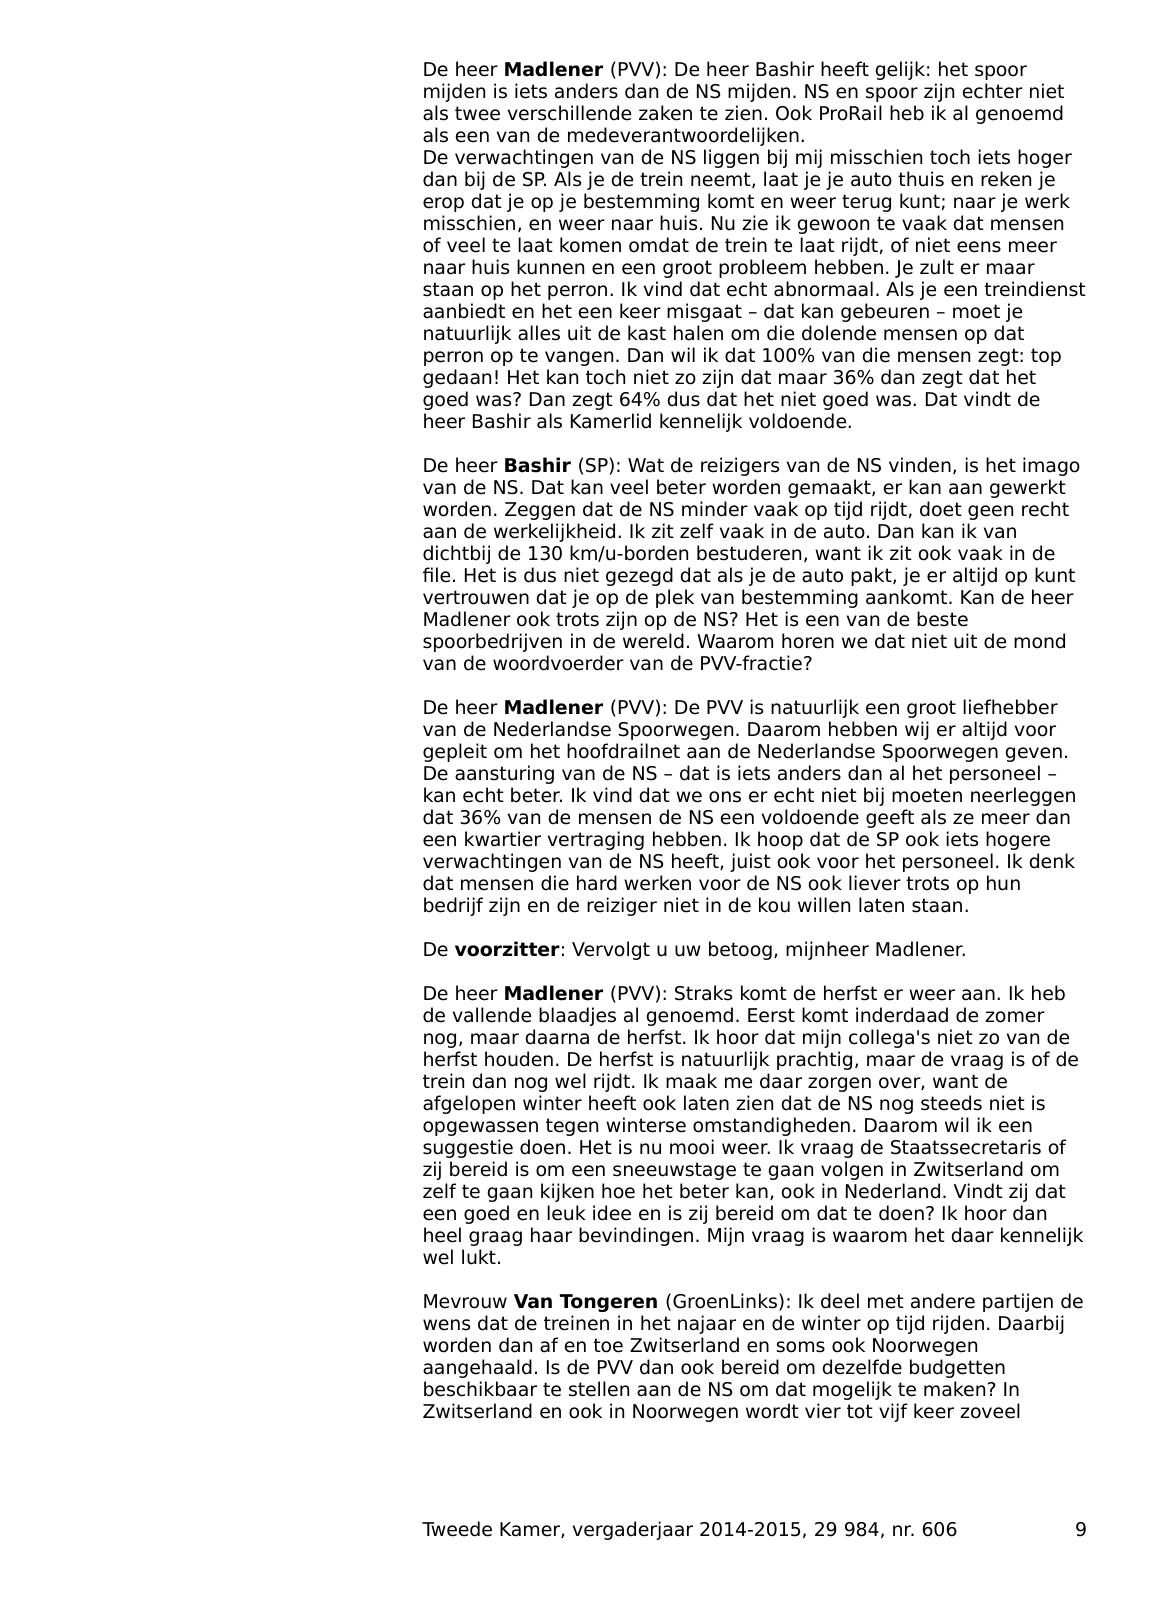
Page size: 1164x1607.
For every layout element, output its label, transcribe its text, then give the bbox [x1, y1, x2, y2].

text De verwachtingen van de NS liggen bij mij misschien toch iets hoger dan bij de SP. Als je de trein neemt, laat je je auto thuis en reken je erop dat je op je bestemming komt en weer terug kunt; naar je werk misschien, en weer naar huis. Nu zie ik gewoon te vaak dat mensen of veel te laat komen omdat de trein te laat rijdt, of niet eens meer naar huis kunnen en een groot probleem hebben. Je zult er maar staan op het perron. Ik vind dat echt abnormaal. Als je een treindienst aanbiedt en het een keer misgaat – dat kan gebeuren – moet je natuurlijk alles uit de kast halen om die dolende mensen op dat perron op te vangen. Dan wil ik dat 100% van die mensen zegt: top gedaan! Het kan toch niet zo zijn dat maar 36% dan zegt dat het goed was? Dan zegt 64% dus dat het niet goed was. Dat vindt de heer Bashir als Kamerlid kennelijk voldoende. [422, 147, 1087, 433]
text De heer Madlener (PVV): De PVV is natuurlijk een groot liefhebber van de Nederlandse Spoorwegen. Daarom hebben wij er altijd voor gepleit om het hoofdrailnet aan de Nederlandse Spoorwegen geven. De aansturing van de NS – dat is iets anders dan al het personeel – kan echt beter. Ik vind dat we ons er echt niet bij moeten neerleggen dat 36% van de mensen de NS een voldoende geeft als ze meer dan een kwartier vertraging hebben. Ik hoop dat de SP ook iets hogere verwachtingen van de NS heeft, juist ook voor het personeel. Ik denk dat mensen die hard werken voor de NS ook liever trots op hun bedrijf zijn en de reiziger niet in de kou willen laten staan. [422, 697, 1087, 917]
text De heer Madlener (PVV): De heer Bashir heeft gelijk: het spoor mijden is iets anders dan de NS mijden. NS en spoor zijn echter niet als twee verschillende zaken te zien. Ook ProRail heb ik al genoemd als een van de medeverantwoordelijken. [422, 59, 1087, 147]
text De heer Bashir (SP): Wat de reizigers van de NS vinden, is het imago van de NS. Dat kan veel beter worden gemaakt, er kan aan gewerkt worden. Zeggen dat de NS minder vaak op tijd rijdt, doet geen recht aan de werkelijkheid. Ik zit zelf vaak in de auto. Dan kan ik van dichtbij de 130 km/u-borden bestuderen, want ik zit ook vaak in de file. Het is dus niet gezegd dat als je de auto pakt, je er altijd op kunt vertrouwen dat je op de plek van bestemming aankomt. Kan de heer Madlener ook trots zijn op de NS? Het is een van de beste spoorbedrijven in de wereld. Waarom horen we dat niet uit de mond van de woordvoerder van de PVV-fractie? [422, 455, 1087, 675]
text De voorzitter: Vervolgt u uw betoog, mijnheer Madlener. [422, 939, 1087, 961]
text De heer Madlener (PVV): Straks komt de herfst er weer aan. Ik heb de vallende blaadjes al genoemd. Eerst komt inderdaad de zomer nog, maar daarna de herfst. Ik hoor dat mijn collega's niet zo van de herfst houden. De herfst is natuurlijk prachtig, maar de vraag is of de trein dan nog wel rijdt. Ik maak me daar zorgen over, want de afgelopen winter heeft ook laten zien dat de NS nog steeds niet is opgewassen tegen winterse omstandigheden. Daarom wil ik een suggestie doen. Het is nu mooi weer. Ik vraag de Staatssecretaris of zij bereid is om een sneeuwstage te gaan volgen in Zwitserland om zelf te gaan kijken hoe het beter kan, ook in Nederland. Vindt zij dat een goed en leuk idee en is zij bereid om dat te doen? Ik hoor dan heel graag haar bevindingen. Mijn vraag is waarom het daar kennelijk wel lukt. [422, 983, 1087, 1269]
text Mevrouw Van Tongeren (GroenLinks): Ik deel met andere partijen de wens dat de treinen in het najaar en de winter op tijd rijden. Daarbij worden dan af en toe Zwitserland en soms ook Noorwegen aangehaald. Is de PVV dan ook bereid om dezelfde budgetten beschikbaar te stellen aan de NS om dat mogelijk te maken? In Zwitserland en ook in Noorwegen wordt vier tot vijf keer zoveel [422, 1291, 1087, 1423]
